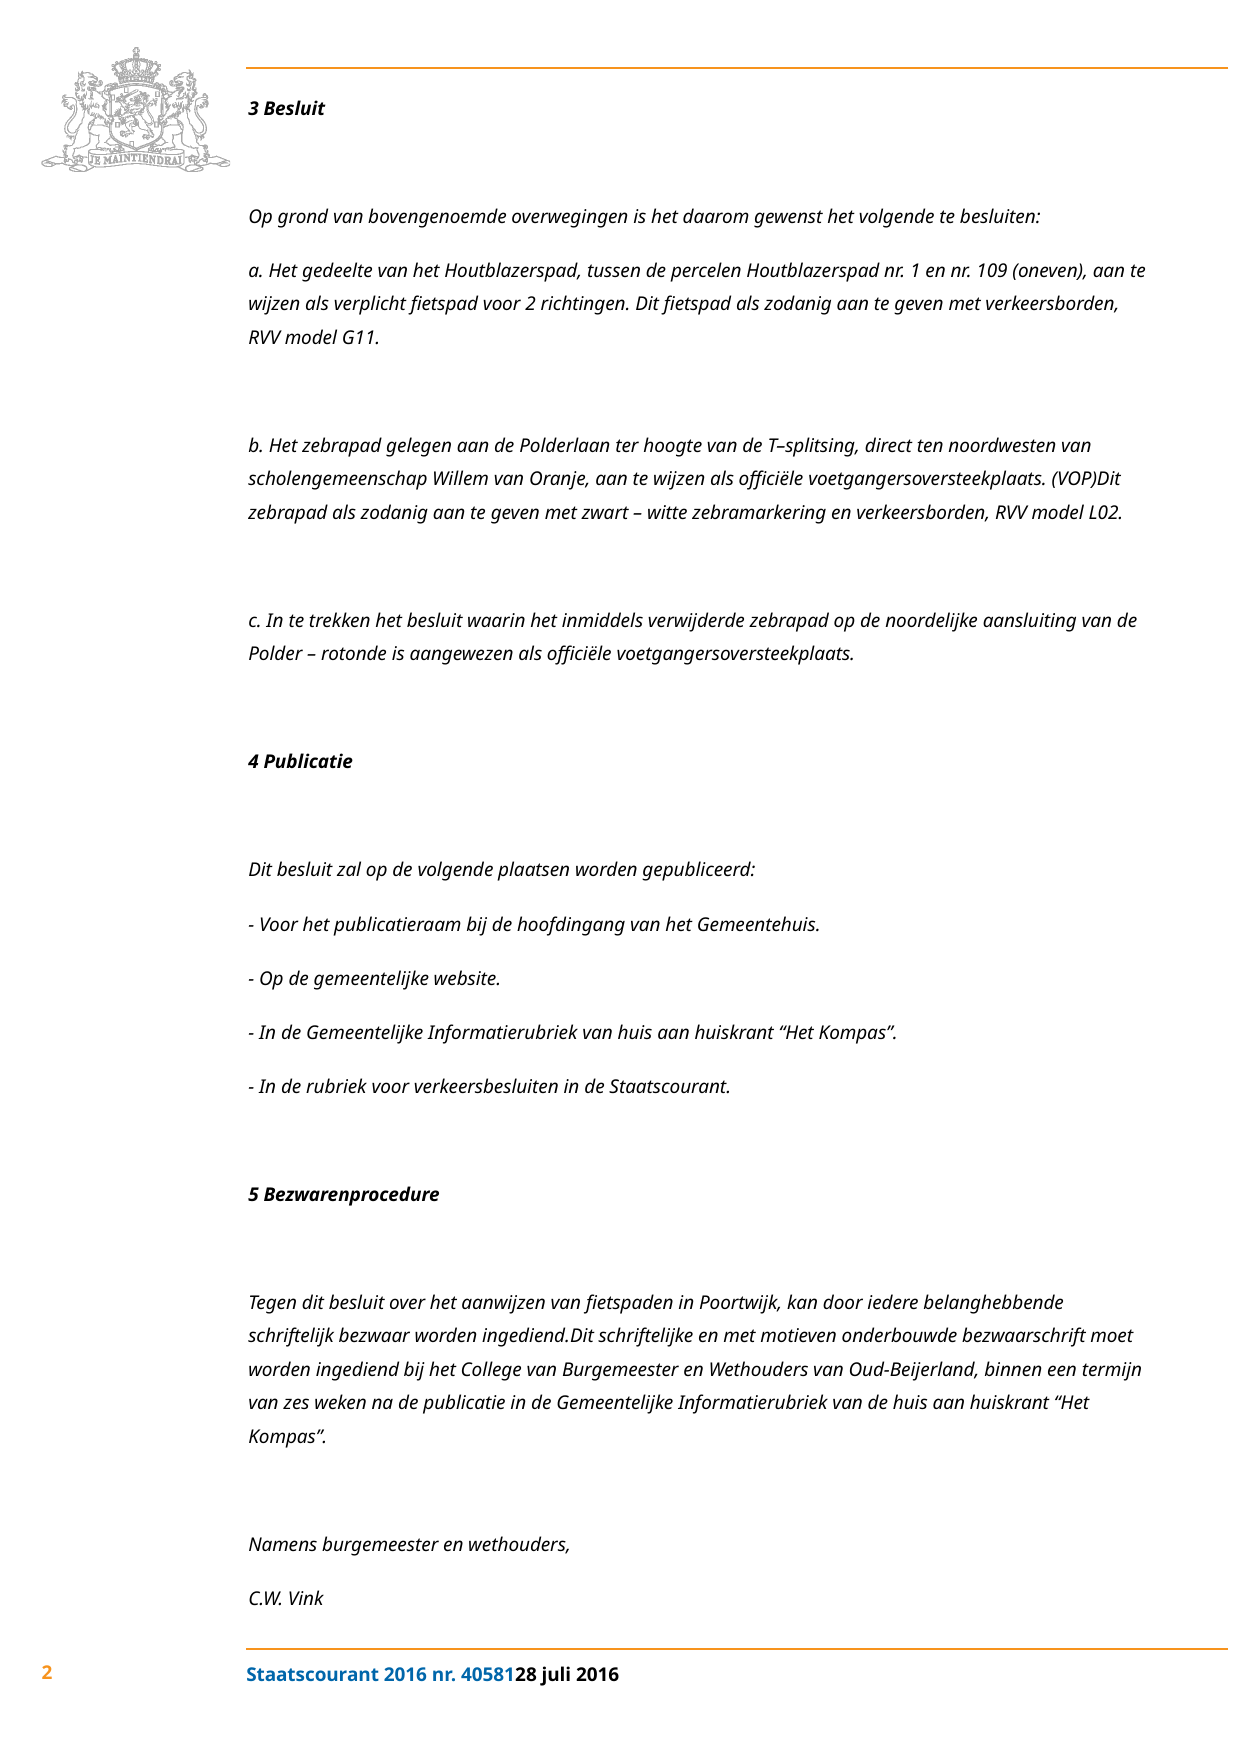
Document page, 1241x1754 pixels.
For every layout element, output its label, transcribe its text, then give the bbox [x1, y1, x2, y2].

text Op grond van bovengenoemde overwegingen is het daarom gewenst het volgende te besluiten: [248, 203, 1152, 229]
text Tegen dit besluit over het aanwijzen van fietspaden in Poortwijk, kan door iedere belanghebbende schriftelijk bezwaar worden ingediend.Dit schriftelijke en met motieven onderbouwde bezwaarschrift moet worden ingediend bij het College van Burgemeester en Wethouders van Oud-Beijerland, binnen een termijn van zes weken na de publicatie in de Gemeentelijke Informatierubriek van de huis aan huiskrant “Het Kompas”. [248, 1289, 1152, 1449]
text 3 Besluit [248, 95, 1152, 121]
text a. Het gedeelte van het Houtblazerspad, tussen de percelen Houtblazerspad nr. 1 en nr. 109 (oneven), aan te wijzen als verplicht fietspad voor 2 richtingen. Dit fietspad als zodanig aan te geven met verkeersborden, RVV model G11. [248, 257, 1152, 349]
picture [41, 47, 231, 172]
text Namens burgemeester en wethouders, [248, 1531, 1152, 1557]
text - Voor het publicatieraam bij de hoofdingang van het Gemeentehuis. [248, 911, 1152, 936]
text b. Het zebrapad gelegen aan de Polderlaan ter hoogte van de T–splitsing, direct ten noordwesten van scholengemeenschap Willem van Oranje, aan te wijzen als officiële voetgangersoversteekplaats. (VOP)Dit zebrapad als zodanig aan te geven met zwart – witte zebramarkering en verkeersborden, RVV model L02. [248, 432, 1152, 524]
text 5 Bezwarenprocedure [248, 1181, 1152, 1207]
text c. In te trekken het besluit waarin het inmiddels verwijderde zebrapad op de noordelijke aansluiting van de Polder – rotonde is aangewezen als officiële voetgangersoversteekplaats. [248, 607, 1152, 666]
text - In de Gemeentelijke Informatierubriek van huis aan huiskrant “Het Kompas”. [248, 1019, 1152, 1044]
text 4 Publicatie [248, 748, 1152, 774]
text - Op de gemeentelijke website. [248, 965, 1152, 991]
text Dit besluit zal op de volgende plaatsen worden gepubliceerd: [248, 857, 1152, 882]
text C.W. Vink [248, 1585, 1152, 1611]
text - In de rubriek voor verkeersbesluiten in de Staatscourant. [248, 1073, 1152, 1099]
